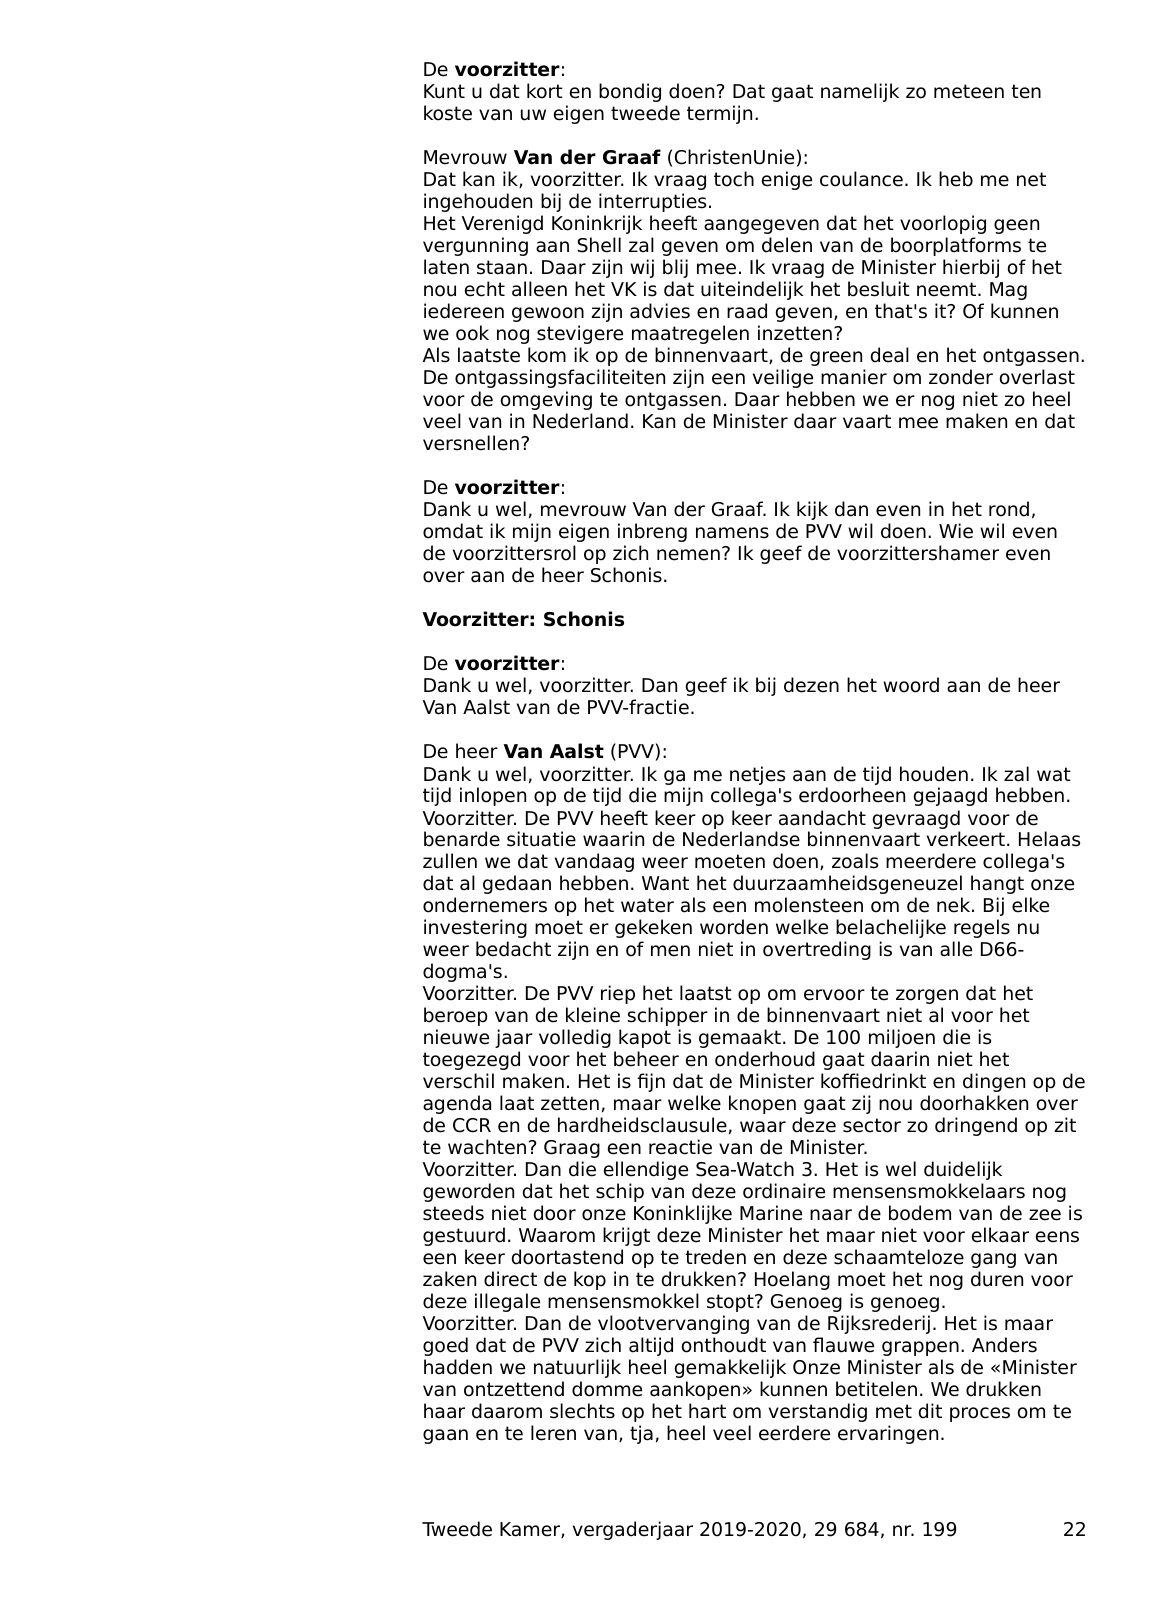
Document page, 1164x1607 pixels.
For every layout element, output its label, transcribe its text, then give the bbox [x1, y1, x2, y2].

text Kunt u dat kort en bondig doen? Dat gaat namelijk zo meteen ten koste van uw eigen tweede termijn. [422, 81, 1087, 125]
text Het Verenigd Koninkrijk heeft aangegeven dat het voorlopig geen vergunning aan Shell zal geven om delen van de boorplatforms te laten staan. Daar zijn wij blij mee. Ik vraag de Minister hierbij of het nou echt alleen het VK is dat uiteindelijk het besluit neemt. Mag iedereen gewoon zijn advies en raad geven, en that's it? Of kunnen we ook nog stevigere maatregelen inzetten? [422, 213, 1087, 345]
text Dank u wel, voorzitter. Ik ga me netjes aan de tijd houden. Ik zal wat tijd inlopen op de tijd die mijn collega's erdoorheen gejaagd hebben. [422, 763, 1087, 807]
text Voorzitter. De PVV riep het laatst op om ervoor te zorgen dat het beroep van de kleine schipper in de binnenvaart niet al voor het nieuwe jaar volledig kapot is gemaakt. De 100 miljoen die is toegezegd voor het beheer en onderhoud gaat daarin niet het verschil maken. Het is fijn dat de Minister koffiedrinkt en dingen op de agenda laat zetten, maar welke knopen gaat zij nou doorhakken over de CCR en de hardheidsclausule, waar deze sector zo dringend op zit te wachten? Graag een reactie van de Minister. [422, 983, 1087, 1159]
text De voorzitter: [422, 653, 1087, 675]
text Voorzitter. De PVV heeft keer op keer aandacht gevraagd voor de benarde situatie waarin de Nederlandse binnenvaart verkeert. Helaas zullen we dat vandaag weer moeten doen, zoals meerdere collega's dat al gedaan hebben. Want het duurzaamheidsgeneuzel hangt onze ondernemers op het water als een molensteen om de nek. Bij elke investering moet er gekeken worden welke belachelijke regels nu weer bedacht zijn en of men niet in overtreding is van alle D66-dogma's. [422, 807, 1087, 983]
text Dank u wel, mevrouw Van der Graaf. Ik kijk dan even in het rond, omdat ik mijn eigen inbreng namens de PVV wil doen. Wie wil even de voorzittersrol op zich nemen? Ik geef de voorzittershamer even over aan de heer Schonis. [422, 499, 1087, 587]
text Mevrouw Van der Graaf (ChristenUnie): [422, 147, 1087, 169]
text De voorzitter: [422, 477, 1087, 499]
text Voorzitter. Dan die ellendige Sea-Watch 3. Het is wel duidelijk geworden dat het schip van deze ordinaire mensensmokkelaars nog steeds niet door onze Koninklijke Marine naar de bodem van de zee is gestuurd. Waarom krijgt deze Minister het maar niet voor elkaar eens een keer doortastend op te treden en deze schaamteloze gang van zaken direct de kop in te drukken? Hoelang moet het nog duren voor deze illegale mensensmokkel stopt? Genoeg is genoeg. [422, 1159, 1087, 1313]
text Als laatste kom ik op de binnenvaart, de green deal en het ontgassen. De ontgassingsfaciliteiten zijn een veilige manier om zonder overlast voor de omgeving te ontgassen. Daar hebben we er nog niet zo heel veel van in Nederland. Kan de Minister daar vaart mee maken en dat versnellen? [422, 345, 1087, 455]
text Voorzitter. Dan de vlootvervanging van de Rijksrederij. Het is maar goed dat de PVV zich altijd onthoudt van flauwe grappen. Anders hadden we natuurlijk heel gemakkelijk Onze Minister als de «Minister van ontzettend domme aankopen» kunnen betitelen. We drukken haar daarom slechts op het hart om verstandig met dit proces om te gaan en te leren van, tja, heel veel eerdere ervaringen. [422, 1313, 1087, 1445]
text Dank u wel, voorzitter. Dan geef ik bij dezen het woord aan de heer Van Aalst van de PVV-fractie. [422, 675, 1087, 719]
text De heer Van Aalst (PVV): [422, 741, 1087, 763]
subtitle Voorzitter: Schonis [422, 609, 1087, 631]
text De voorzitter: [422, 59, 1087, 81]
text Dat kan ik, voorzitter. Ik vraag toch enige coulance. Ik heb me net ingehouden bij de interrupties. [422, 169, 1087, 213]
